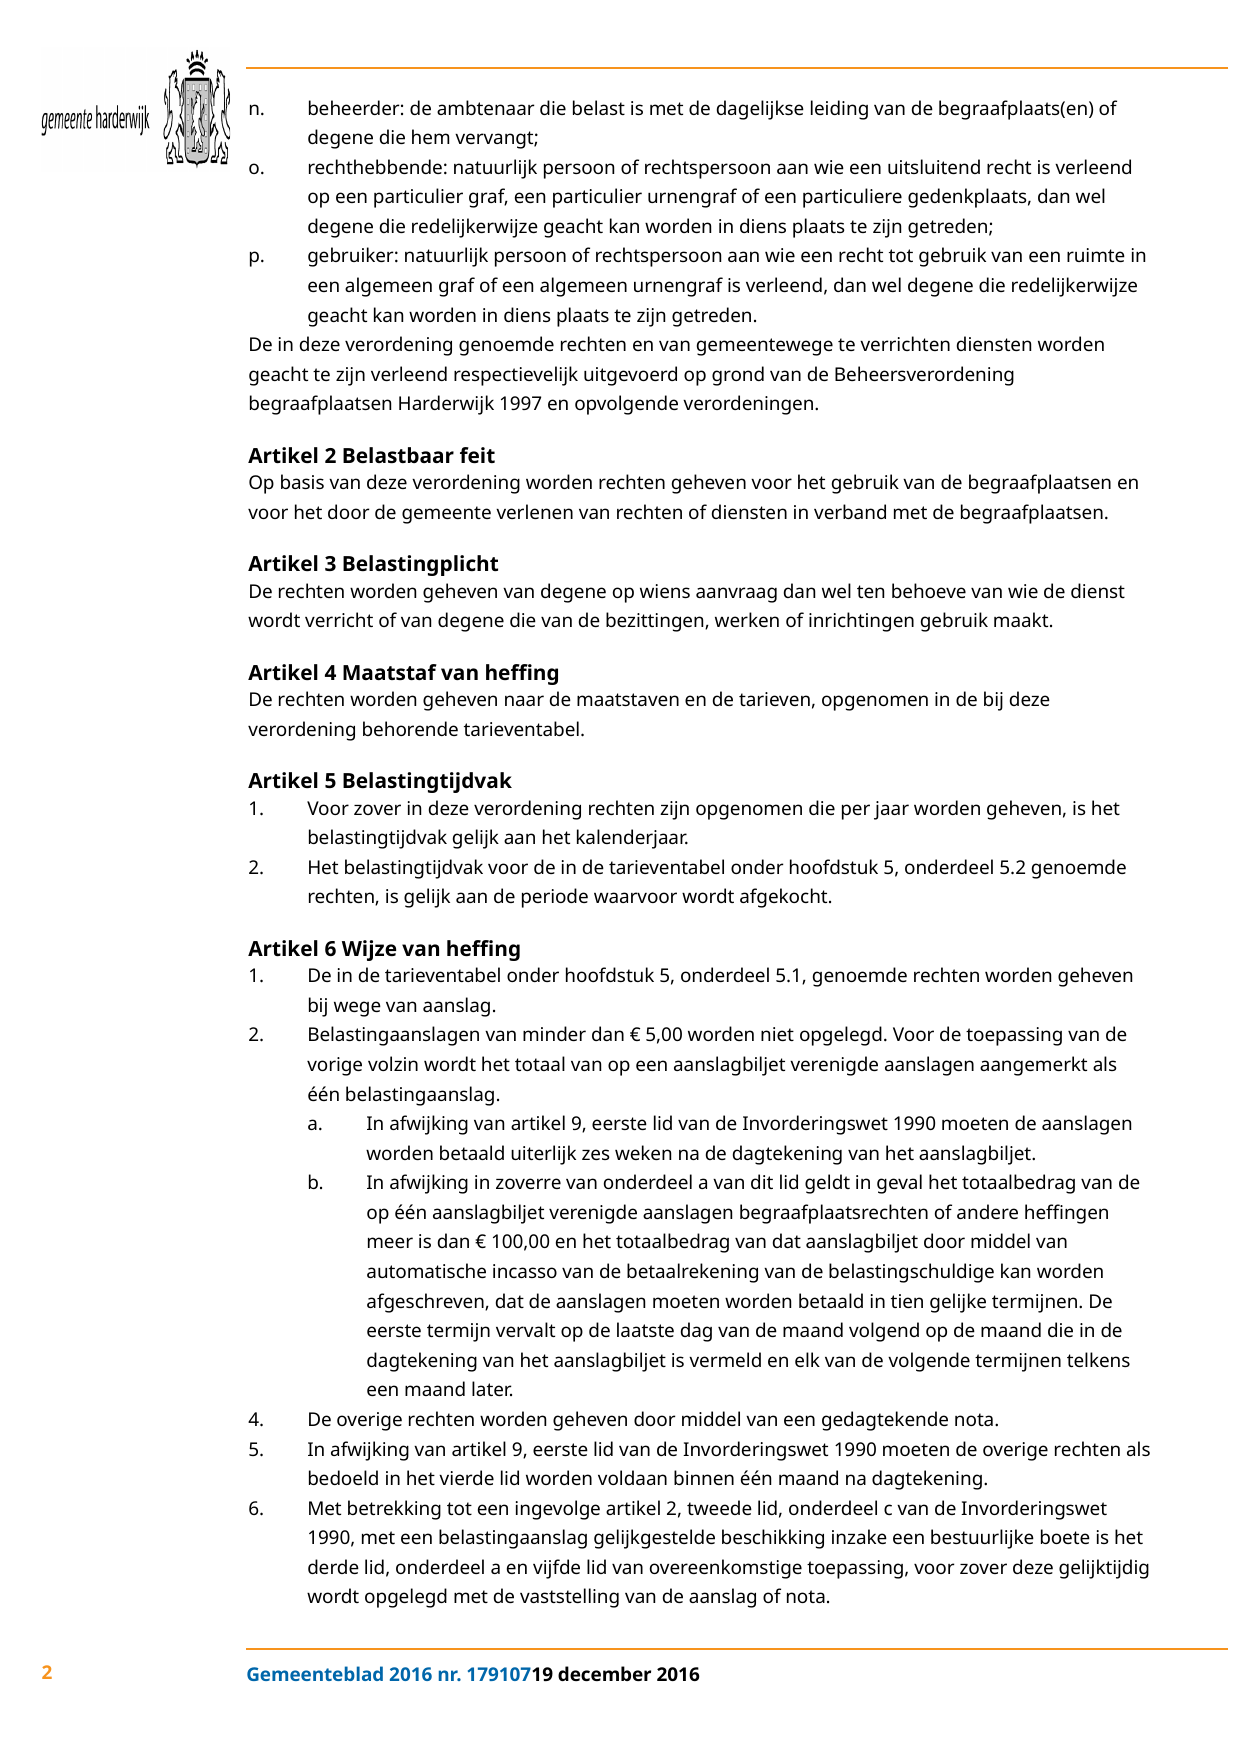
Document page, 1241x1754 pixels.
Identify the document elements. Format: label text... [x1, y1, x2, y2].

list Het belastingtijdvak voor de in de tarieventabel onder hoofdstuk 5, onderdeel 5.2 genoemde rechten, is gelijk aan de periode waarvoor wordt afgekocht. [248, 854, 1152, 909]
text De rechten worden geheven van degene op wiens aanvraag dan wel ten behoeve van wie de dienst wordt verricht of van degene die van de bezittingen, werken of inrichtingen gebruik maakt. [248, 578, 1152, 633]
text Artikel 4 Maatstaf van heffing [248, 658, 1152, 686]
text Op basis van deze verordening worden rechten geheven voor het gebruik van de begraafplaatsen en voor het door de gemeente verlenen van rechten of diensten in verband met de begraafplaatsen. [248, 469, 1152, 525]
text De in deze verordening genoemde rechten en van gemeentewege te verrichten diensten worden geacht te zijn verleend respectievelijk uitgevoerd op grond van de Beheersverordening begraafplaatsen Harderwijk 1997 en opvolgende verordeningen. [248, 331, 1152, 416]
text Artikel 3 Belastingplicht [248, 549, 1152, 578]
list rechthebbende: natuurlijk persoon of rechtspersoon aan wie een uitsluitend recht is verleend op een particulier graf, een particulier urnengraf of een particuliere gedenkplaats, dan wel degene die redelijkerwijze geacht kan worden in diens plaats te zijn getreden; [248, 154, 1152, 239]
list De overige rechten worden geheven door middel van een gedagtekende nota. [248, 1406, 1152, 1432]
text De rechten worden geheven naar de maatstaven en de tarieven, opgenomen in de bij deze verordening behorende tarieventabel. [248, 686, 1152, 742]
list In afwijking van artikel 9, eerste lid van de Invorderingswet 1990 moeten de overige rechten als bedoeld in het vierde lid worden voldaan binnen één maand na dagtekening. [248, 1436, 1152, 1491]
text Artikel 5 Belastingtijdvak [248, 766, 1152, 795]
list Met betrekking tot een ingevolge artikel 2, tweede lid, onderdeel c van de Invorderingswet 1990, met een belastingaanslag gelijkgestelde beschikking inzake een bestuurlijke boete is het derde lid, onderdeel a en vijfde lid van overeenkomstige toepassing, voor zover deze gelijktijdig wordt opgelegd met de vaststelling van de aanslag of nota. [248, 1495, 1152, 1609]
list In afwijking in zoverre van onderdeel a van dit lid geldt in geval het totaalbedrag van de op één aanslagbiljet verenigde aanslagen begraafplaatsrechten of andere heffingen meer is dan € 100,00 en het totaalbedrag van dat aanslagbiljet door middel van automatische incasso van de betaalrekening van de belastingschuldige kan worden afgeschreven, dat de aanslagen moeten worden betaald in tien gelijke termijnen. De eerste termijn vervalt op de laatste dag van de maand volgend op de maand die in de dagtekening van het aanslagbiljet is vermeld en elk van de volgende termijnen telkens een maand later. [307, 1169, 1152, 1402]
list beheerder: de ambtenaar die belast is met de dagelijkse leiding van de begraafplaats(en) of degene die hem vervangt; [248, 95, 1152, 150]
text Artikel 2 Belastbaar feit [248, 441, 1152, 469]
list Voor zover in deze verordening rechten zijn opgenomen die per jaar worden geheven, is het belastingtijdvak gelijk aan het kalenderjaar. [248, 795, 1152, 850]
list In afwijking van artikel 9, eerste lid van de Invorderingswet 1990 moeten de aanslagen worden betaald uiterlijk zes weken na de dagtekening van het aanslagbiljet. [307, 1110, 1152, 1166]
text Artikel 6 Wijze van heffing [248, 934, 1152, 962]
picture [41, 47, 231, 172]
list Belastingaanslagen van minder dan € 5,00 worden niet opgelegd. Voor de toepassing van de vorige volzin wordt het totaal van op een aanslagbiljet verenigde aanslagen aangemerkt als één belastingaanslag. [248, 1022, 1152, 1106]
list gebruiker: natuurlijk persoon of rechtspersoon aan wie een recht tot gebruik van een ruimte in een algemeen graf of een algemeen urnengraf is verleend, dan wel degene die redelijkerwijze geacht kan worden in diens plaats te zijn getreden. [248, 243, 1152, 328]
list De in de tarieventabel onder hoofdstuk 5, onderdeel 5.1, genoemde rechten worden geheven bij wege van aanslag. [248, 962, 1152, 1018]
